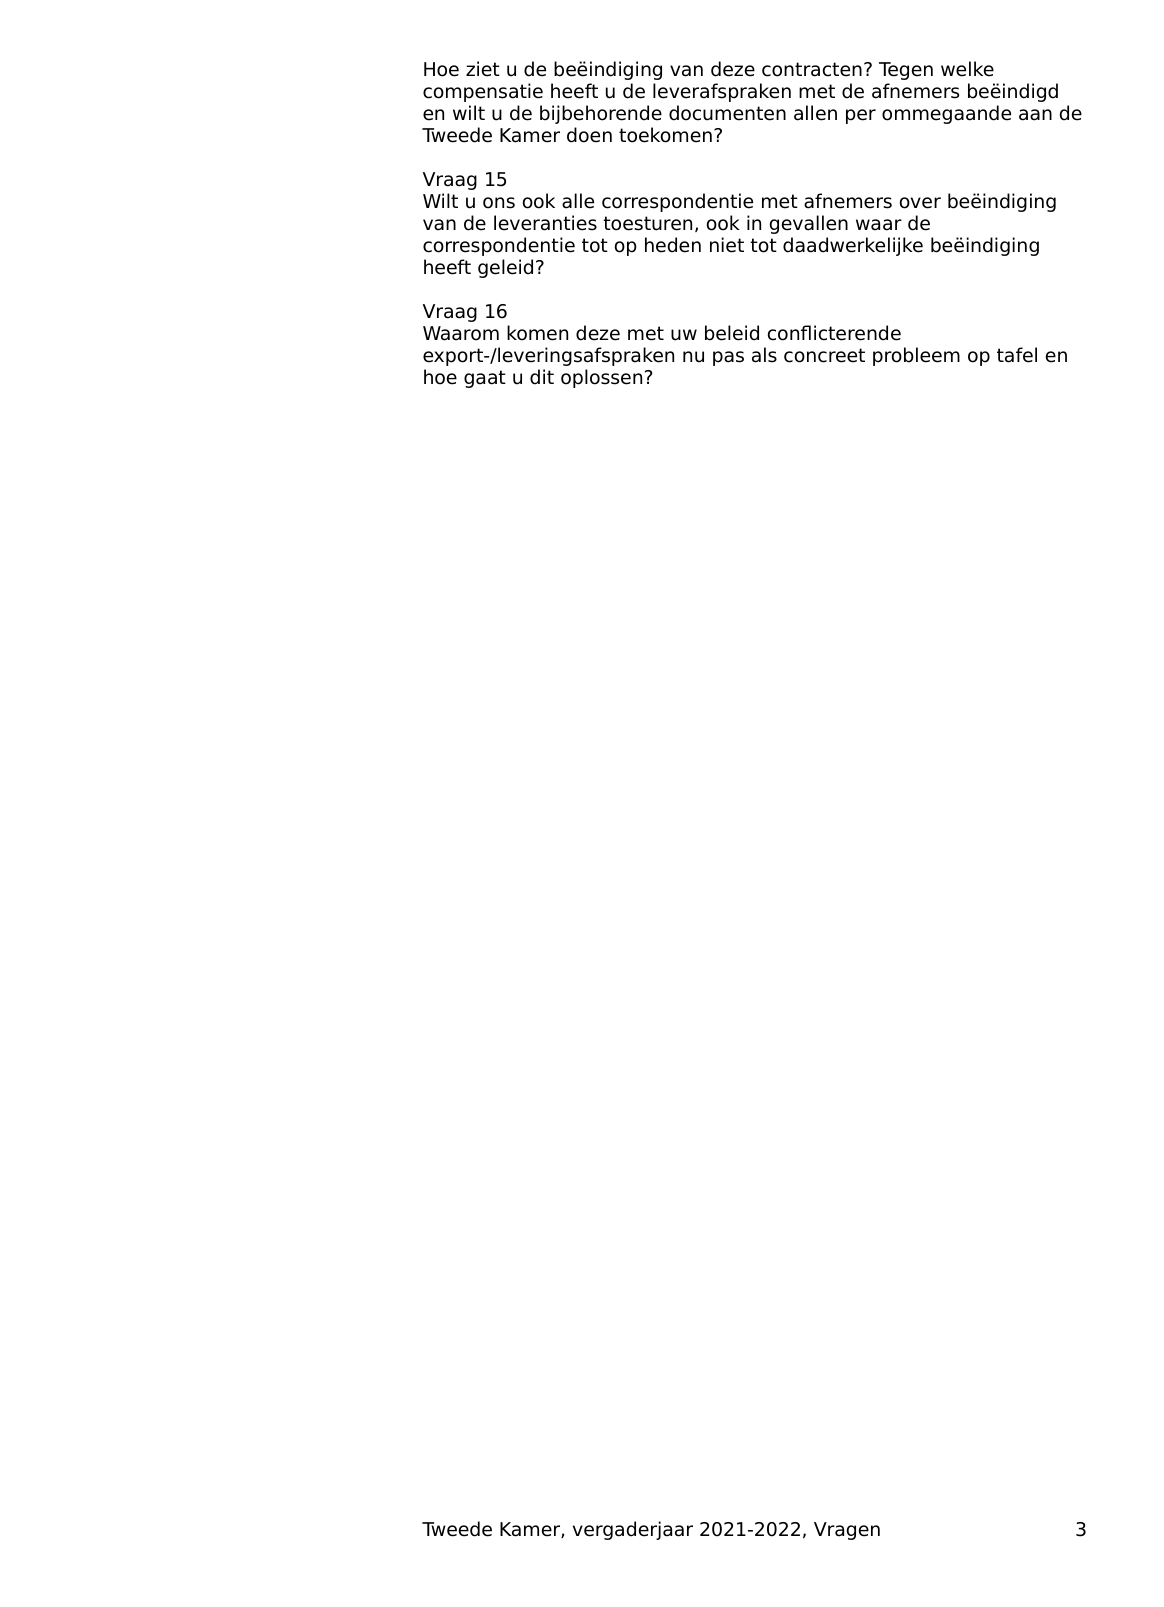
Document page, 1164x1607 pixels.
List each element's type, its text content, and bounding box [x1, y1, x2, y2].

text Wilt u ons ook alle correspondentie met afnemers over beëindiging van de leveranties toesturen, ook in gevallen waar de correspondentie tot op heden niet tot daadwerkelijke beëindiging heeft geleid? [422, 191, 1087, 279]
text Vraag 15 [422, 169, 1087, 191]
text Waarom komen deze met uw beleid conflicterende export-/leveringsafspraken nu pas als concreet probleem op tafel en hoe gaat u dit oplossen? [422, 323, 1087, 389]
text Vraag 16 [422, 301, 1087, 323]
text Hoe ziet u de beëindiging van deze contracten? Tegen welke compensatie heeft u de leverafspraken met de afnemers beëindigd en wilt u de bijbehorende documenten allen per ommegaande aan de Tweede Kamer doen toekomen? [422, 59, 1087, 147]
